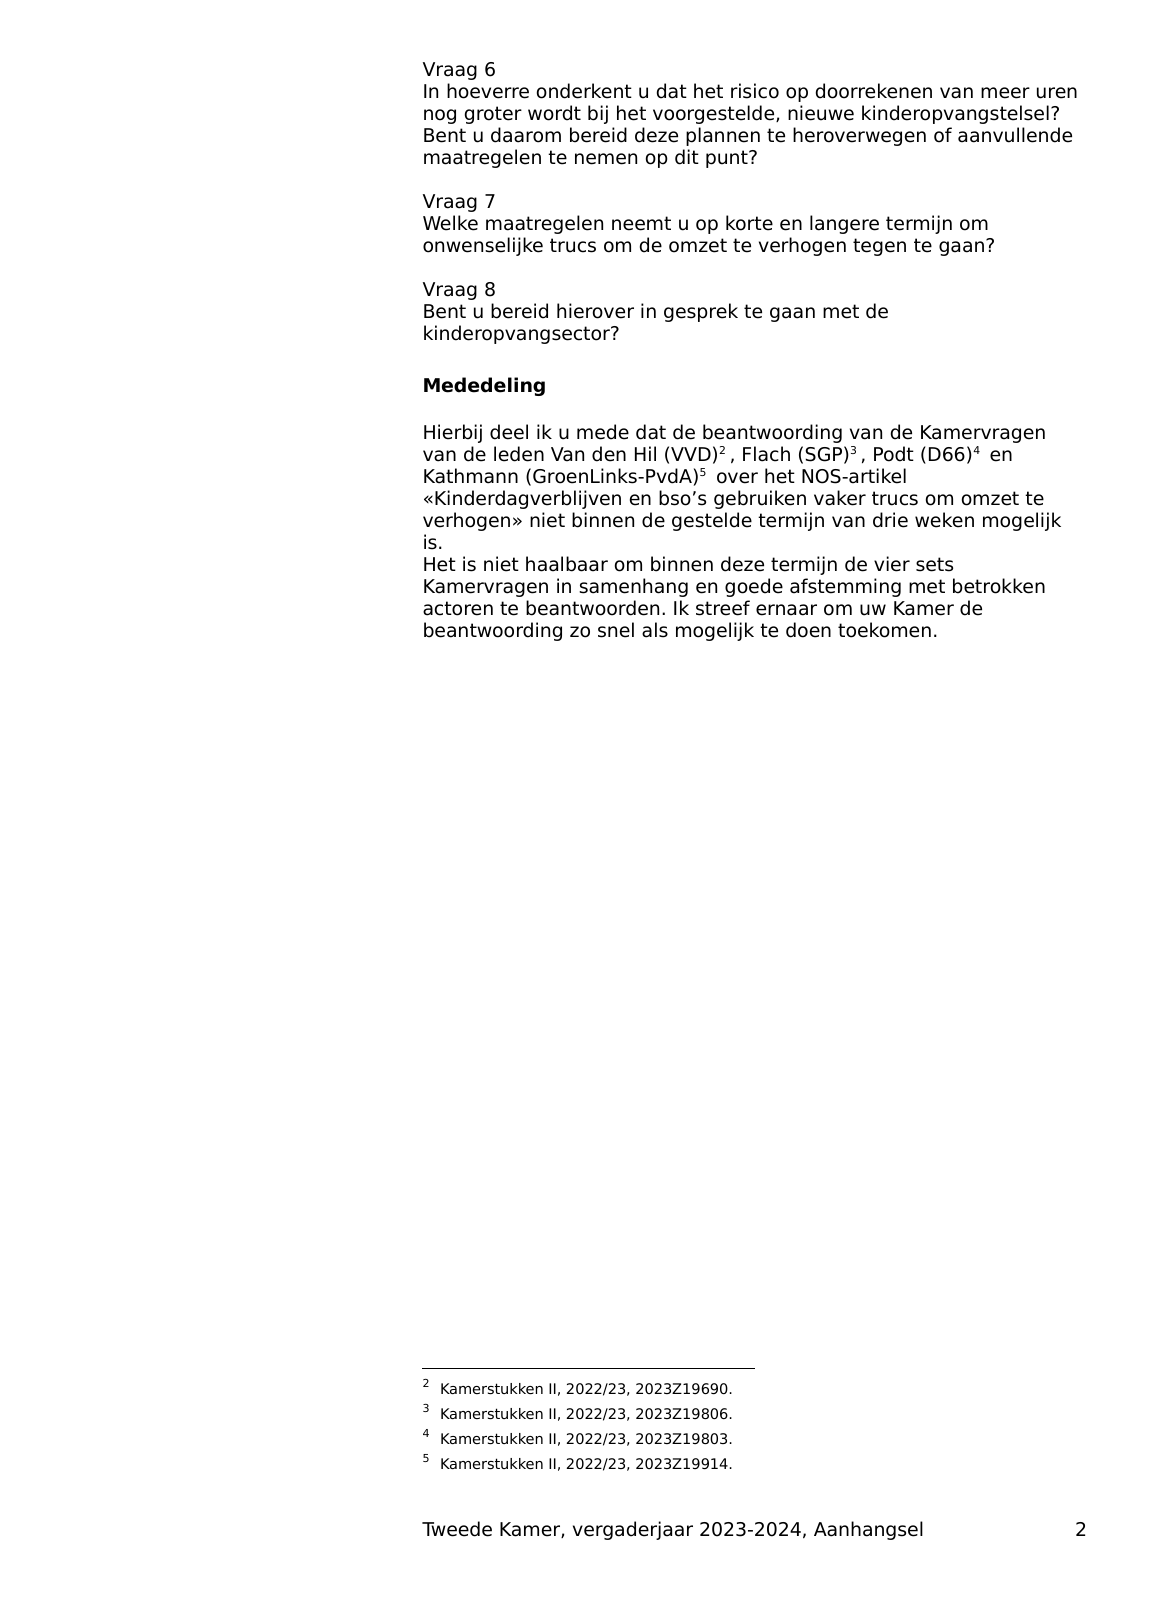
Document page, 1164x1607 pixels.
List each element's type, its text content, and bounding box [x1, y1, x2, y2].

text Kamerstukken II, 2022/23, 2023Z19806. [422, 1402, 1087, 1424]
text Welke maatregelen neemt u op korte en langere termijn om onwenselijke trucs om de omzet te verhogen tegen te gaan? [422, 213, 1087, 257]
text Bent u bereid hierover in gesprek te gaan met de kinderopvangsector? [422, 301, 1087, 345]
text In hoeverre onderkent u dat het risico op doorrekenen van meer uren nog groter wordt bij het voorgestelde, nieuwe kinderopvangstelsel? Bent u daarom bereid deze plannen te heroverwegen of aanvullende maatregelen te nemen op dit punt? [422, 81, 1087, 169]
text Kamerstukken II, 2022/23, 2023Z19914. [422, 1452, 1087, 1474]
text Het is niet haalbaar om binnen deze termijn de vier sets Kamervragen in samenhang en goede afstemming met betrokken actoren te beantwoorden. Ik streef ernaar om uw Kamer de beantwoording zo snel als mogelijk te doen toekomen. [422, 554, 1087, 642]
subtitle Mededeling [422, 375, 1087, 397]
text Kamerstukken II, 2022/23, 2023Z19690. [422, 1377, 1087, 1399]
text Kamerstukken II, 2022/23, 2023Z19803. [422, 1427, 1087, 1449]
text Vraag 6 [422, 59, 1087, 81]
text Vraag 7 [422, 191, 1087, 213]
text Vraag 8 [422, 279, 1087, 301]
text Hierbij deel ik u mede dat de beantwoording van de Kamervragen van de leden Van den Hil (VVD), Flach (SGP), Podt (D66) en Kathmann (GroenLinks-PvdA) over het NOS-artikel «Kinderdagverblijven en bso’s gebruiken vaker trucs om omzet te verhogen» niet binnen de gestelde termijn van drie weken mogelijk is. [422, 422, 1087, 554]
